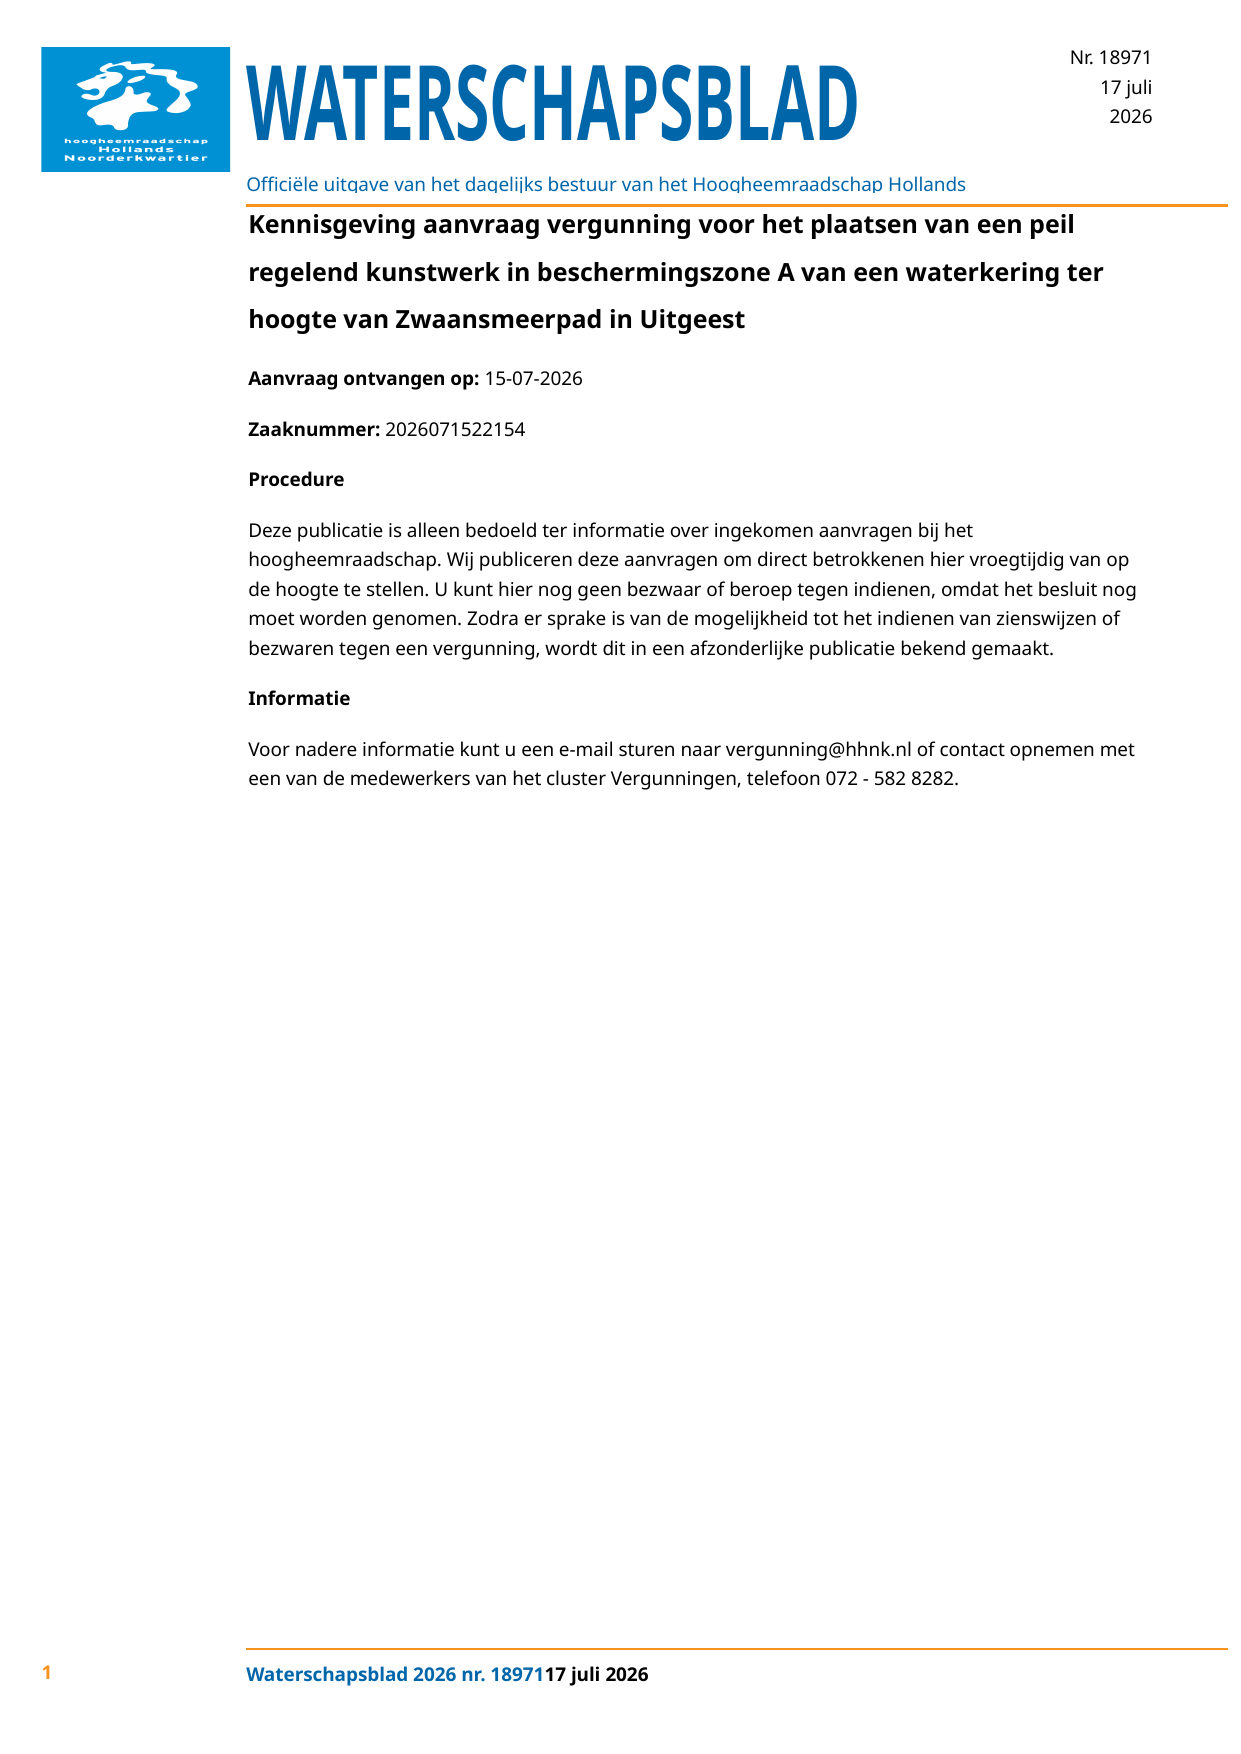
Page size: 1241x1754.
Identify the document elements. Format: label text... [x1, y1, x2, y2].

text Procedure [248, 466, 1152, 492]
text Deze publicatie is alleen bedoeld ter informatie over ingekomen aanvragen bij het hoogheemraadschap. Wij publiceren deze aanvragen om direct betrokkenen hier vroegtijdig van op de hoogte te stellen. U kunt hier nog geen bezwaar of beroep tegen indienen, omdat het besluit nog moet worden genomen. Zodra er sprake is van de mogelijkheid tot het indienen van zienswijzen of bezwaren tegen een vergunning, wordt dit in een afzonderlijke publicatie bekend gemaakt. [248, 517, 1152, 661]
picture [78, 64, 122, 99]
picture [129, 76, 144, 82]
picture [118, 62, 197, 112]
text Kennisgeving aanvraag vergunning voor het plaatsen van een peil regelend kunstwerk in beschermingszone A van een waterkering ter hoogte van Zwaansmeerpad in Uitgeest [248, 207, 1152, 336]
text Zaaknummer: 2026071522154 [248, 416, 1152, 442]
text Voor nadere informatie kunt u een e-mail sturen naar vergunning@hhnk.nl of contact opnemen met een van de medewerkers van het cluster Vergunningen, telefoon 072 - 582 8282. [248, 736, 1152, 791]
text Informatie [248, 686, 1152, 711]
text Aanvraag ontvangen op: 15-07-2026 [248, 366, 1152, 391]
picture [88, 87, 157, 130]
